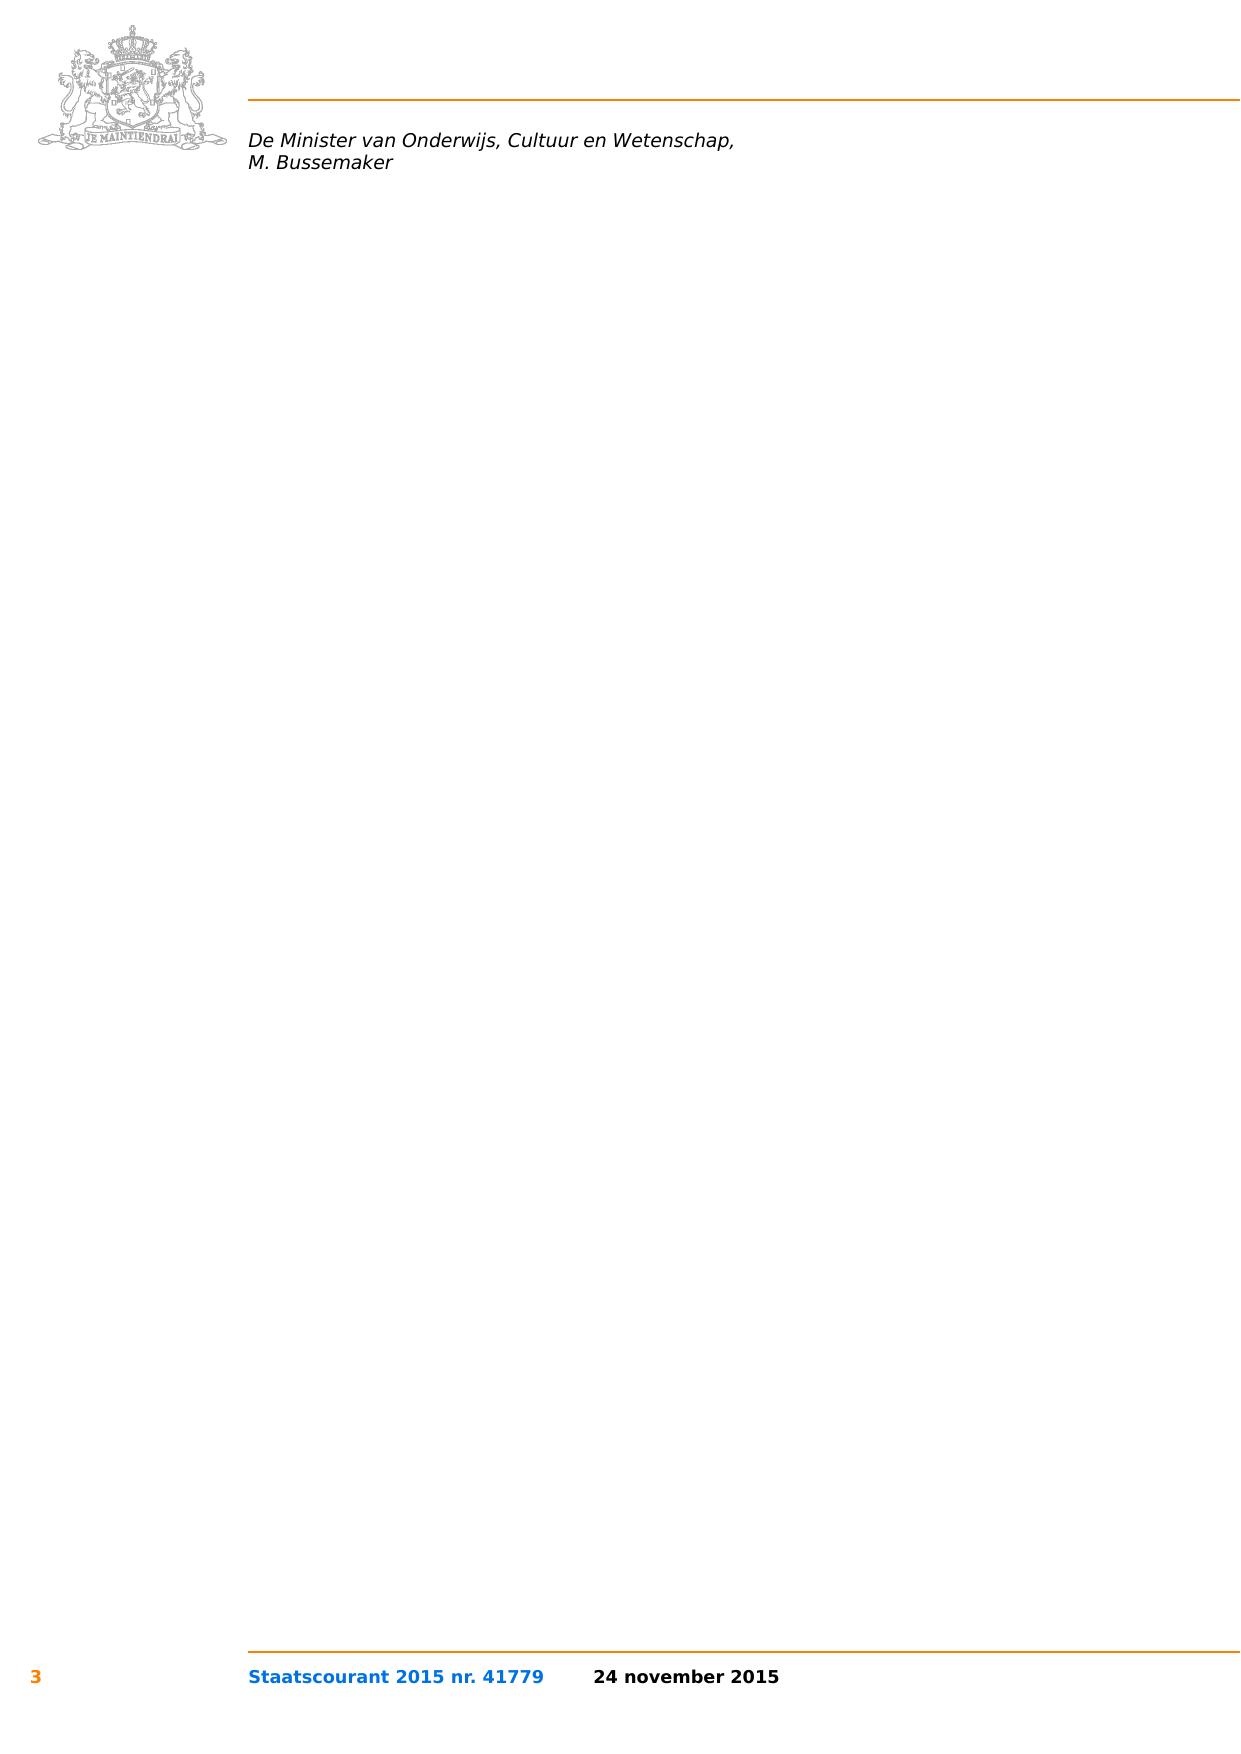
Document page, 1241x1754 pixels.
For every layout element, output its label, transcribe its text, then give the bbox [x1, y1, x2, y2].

text De Minister van Onderwijs, Cultuur en Wetenschap, M. Bussemaker [248, 130, 1163, 174]
picture [38, 25, 227, 150]
